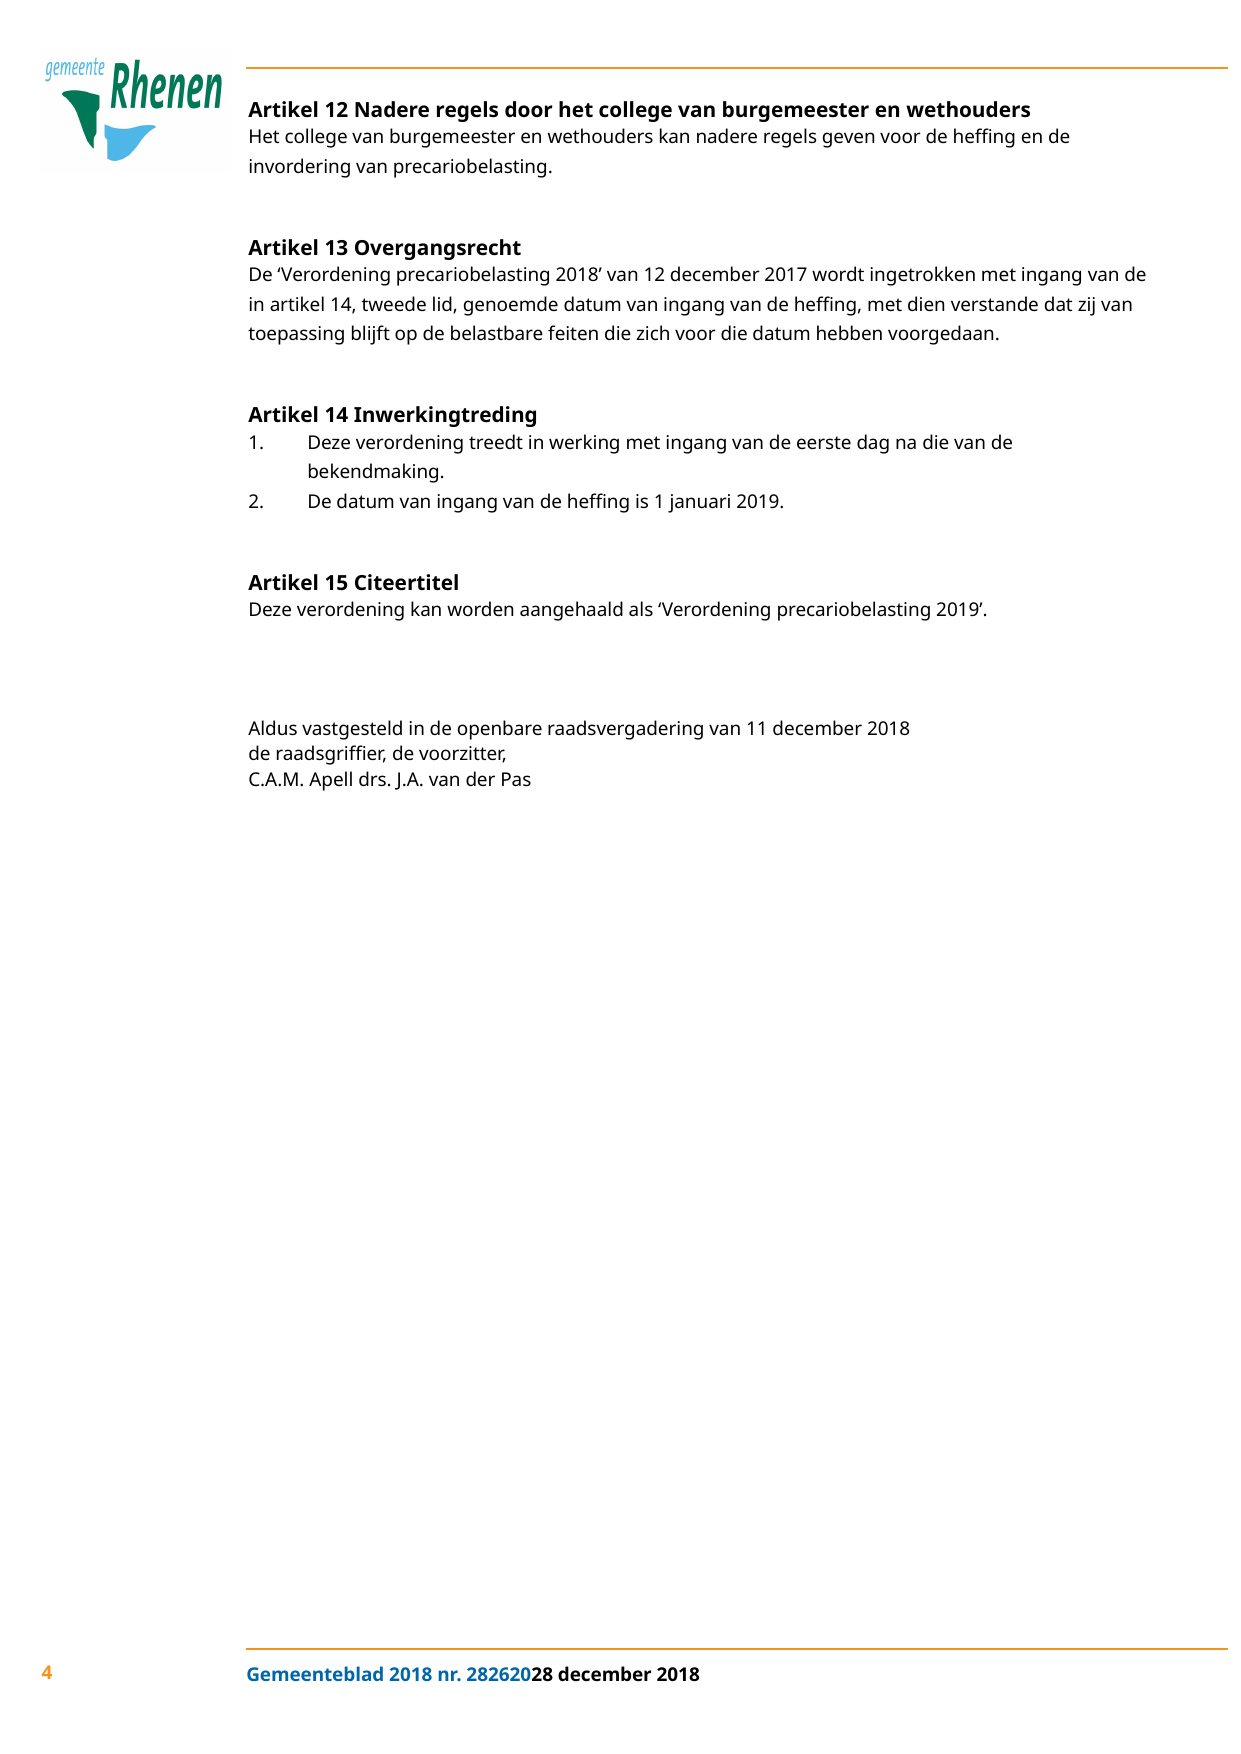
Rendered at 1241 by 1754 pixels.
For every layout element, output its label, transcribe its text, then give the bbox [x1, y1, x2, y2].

picture [41, 47, 231, 172]
list De datum van ingang van de heffing is 1 januari 2019. [248, 488, 1152, 514]
text Aldus vastgesteld in de openbare raadsvergadering van 11 december 2018 [248, 715, 1152, 741]
text Deze verordening kan worden aangehaald als ‘Verordening precariobelasting 2019’. [248, 596, 1152, 622]
text Artikel 15 Citeertitel [248, 568, 1152, 596]
text C.A.M. Apell drs. J.A. van der Pas [248, 766, 1152, 792]
text de raadsgriffier, de voorzitter, [248, 741, 1152, 766]
text De ‘Verordening precariobelasting 2018’ van 12 december 2017 wordt ingetrokken met ingang van de in artikel 14, tweede lid, genoemde datum van ingang van de heffing, met dien verstande dat zij van toepassing blijft op de belastbare feiten die zich voor die datum hebben voorgedaan. [248, 261, 1152, 346]
text Het college van burgemeester en wethouders kan nadere regels geven voor de heffing en de invordering van precariobelasting. [248, 123, 1152, 178]
text Artikel 13 Overgangsrecht [248, 233, 1152, 261]
text Artikel 14 Inwerkingtreding [248, 400, 1152, 429]
text Artikel 12 Nadere regels door het college van burgemeester en wethouders [248, 95, 1152, 123]
list Deze verordening treedt in werking met ingang van de eerste dag na die van de bekendmaking. [248, 429, 1152, 484]
